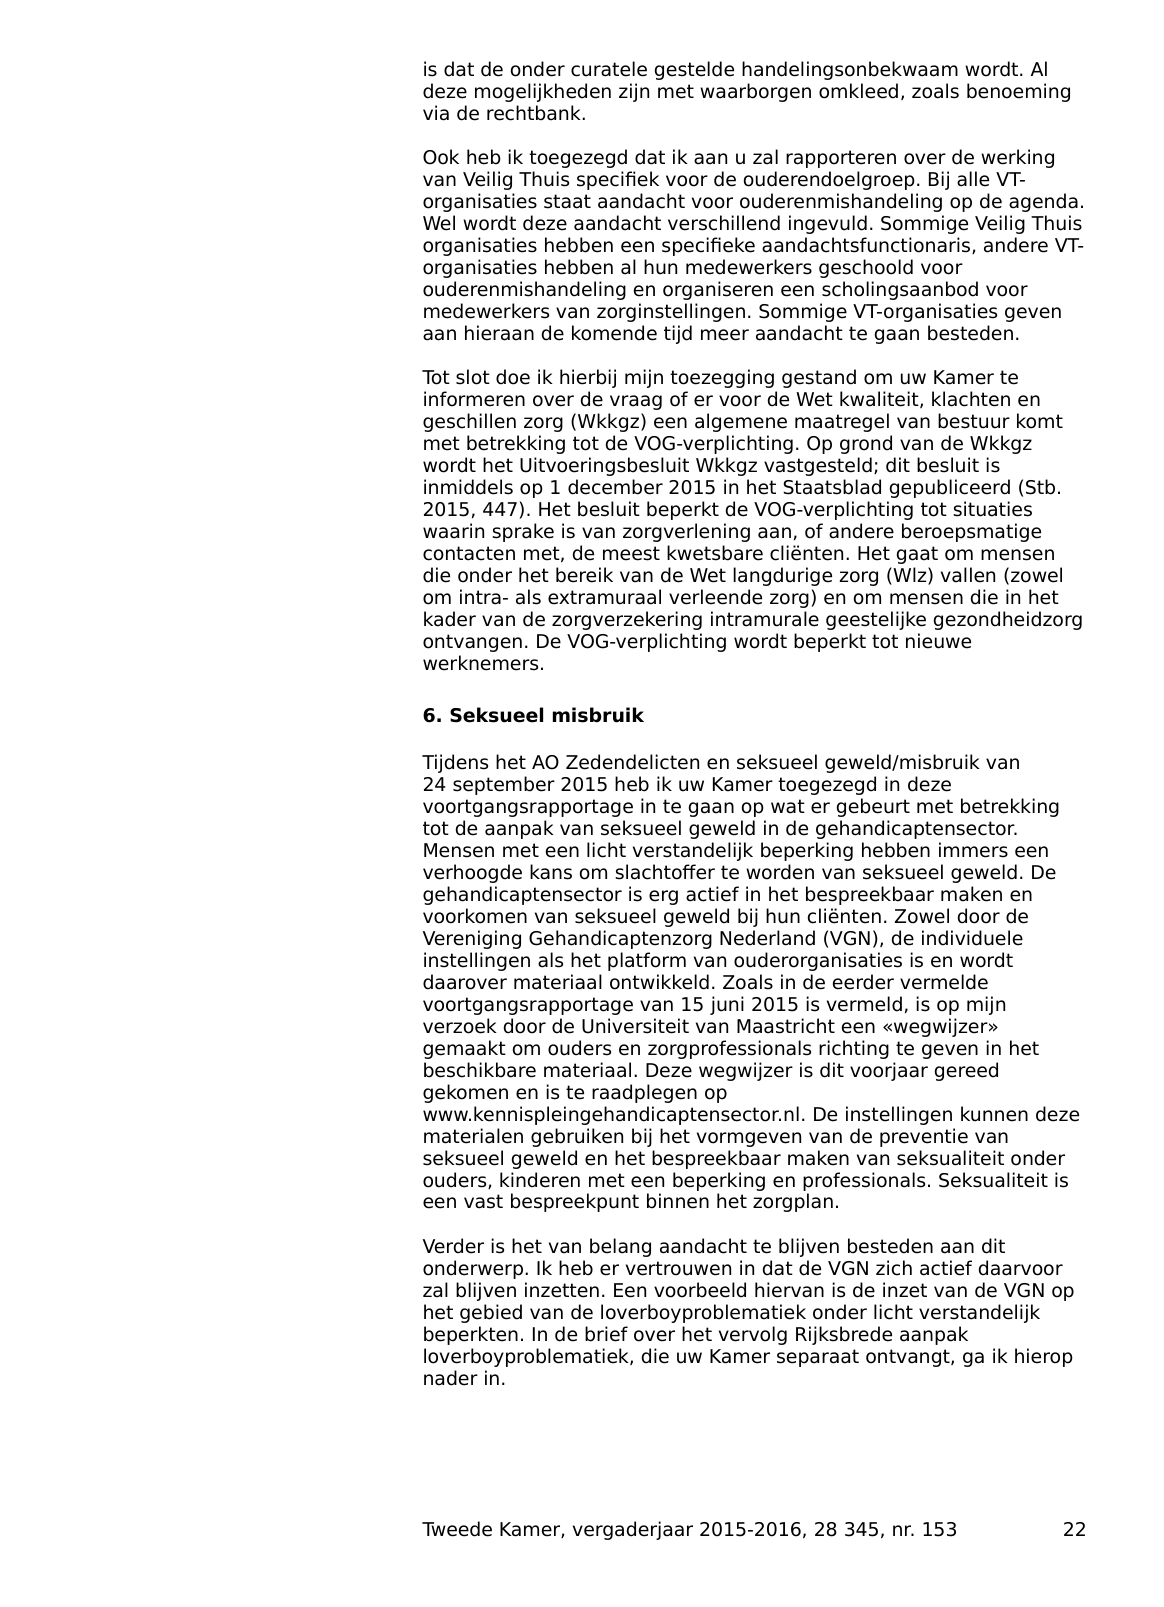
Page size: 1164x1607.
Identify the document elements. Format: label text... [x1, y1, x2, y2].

text Verder is het van belang aandacht te blijven besteden aan dit onderwerp. Ik heb er vertrouwen in dat de VGN zich actief daarvoor zal blijven inzetten. Een voorbeeld hiervan is de inzet van de VGN op het gebied van de loverboyproblematiek onder licht verstandelijk beperkten. In de brief over het vervolg Rijksbrede aanpak loverboyproblematiek, die uw Kamer separaat ontvangt, ga ik hierop nader in. [422, 1236, 1087, 1389]
text Tot slot doe ik hierbij mijn toezegging gestand om uw Kamer te informeren over de vraag of er voor de Wet kwaliteit, klachten en geschillen zorg (Wkkgz) een algemene maatregel van bestuur komt met betrekking tot de VOG-verplichting. Op grond van de Wkkgz wordt het Uitvoeringsbesluit Wkkgz vastgesteld; dit besluit is inmiddels op 1 december 2015 in het Staatsblad gepubliceerd (Stb. 2015, 447). Het besluit beperkt de VOG-verplichting tot situaties waarin sprake is van zorgverlening aan, of andere beroepsmatige contacten met, de meest kwetsbare cliënten. Het gaat om mensen die onder het bereik van de Wet langdurige zorg (Wlz) vallen (zowel om intra- als extramuraal verleende zorg) en om mensen die in het kader van de zorgverzekering intramurale geestelijke gezondheidzorg ontvangen. De VOG-verplichting wordt beperkt tot nieuwe werknemers. [422, 367, 1087, 675]
subtitle 6. Seksueel misbruik [422, 705, 1087, 727]
text is dat de onder curatele gestelde handelingsonbekwaam wordt. Al deze mogelijkheden zijn met waarborgen omkleed, zoals benoeming via de rechtbank. [422, 59, 1087, 125]
text Tijdens het AO Zedendelicten en seksueel geweld/misbruik van 24 september 2015 heb ik uw Kamer toegezegd in deze voortgangsrapportage in te gaan op wat er gebeurt met betrekking tot de aanpak van seksueel geweld in de gehandicaptensector. Mensen met een licht verstandelijk beperking hebben immers een verhoogde kans om slachtoffer te worden van seksueel geweld. De gehandicaptensector is erg actief in het bespreekbaar maken en voorkomen van seksueel geweld bij hun cliënten. Zowel door de Vereniging Gehandicaptenzorg Nederland (VGN), de individuele instellingen als het platform van ouderorganisaties is en wordt daarover materiaal ontwikkeld. Zoals in de eerder vermelde voortgangsrapportage van 15 juni 2015 is vermeld, is op mijn verzoek door de Universiteit van Maastricht een «wegwijzer» gemaakt om ouders en zorgprofessionals richting te geven in het beschikbare materiaal. Deze wegwijzer is dit voorjaar gereed gekomen en is te raadplegen op www.kennispleingehandicaptensector.nl. De instellingen kunnen deze materialen gebruiken bij het vormgeven van de preventie van seksueel geweld en het bespreekbaar maken van seksualiteit onder ouders, kinderen met een beperking en professionals. Seksualiteit is een vast bespreekpunt binnen het zorgplan. [422, 752, 1087, 1213]
text Ook heb ik toegezegd dat ik aan u zal rapporteren over de werking van Veilig Thuis specifiek voor de ouderendoelgroep. Bij alle VT-organisaties staat aandacht voor ouderenmishandeling op de agenda. Wel wordt deze aandacht verschillend ingevuld. Sommige Veilig Thuis organisaties hebben een specifieke aandachtsfunctionaris, andere VT-organisaties hebben al hun medewerkers geschoold voor ouderenmishandeling en organiseren een scholingsaanbod voor medewerkers van zorginstellingen. Sommige VT-organisaties geven aan hieraan de komende tijd meer aandacht te gaan besteden. [422, 147, 1087, 345]
